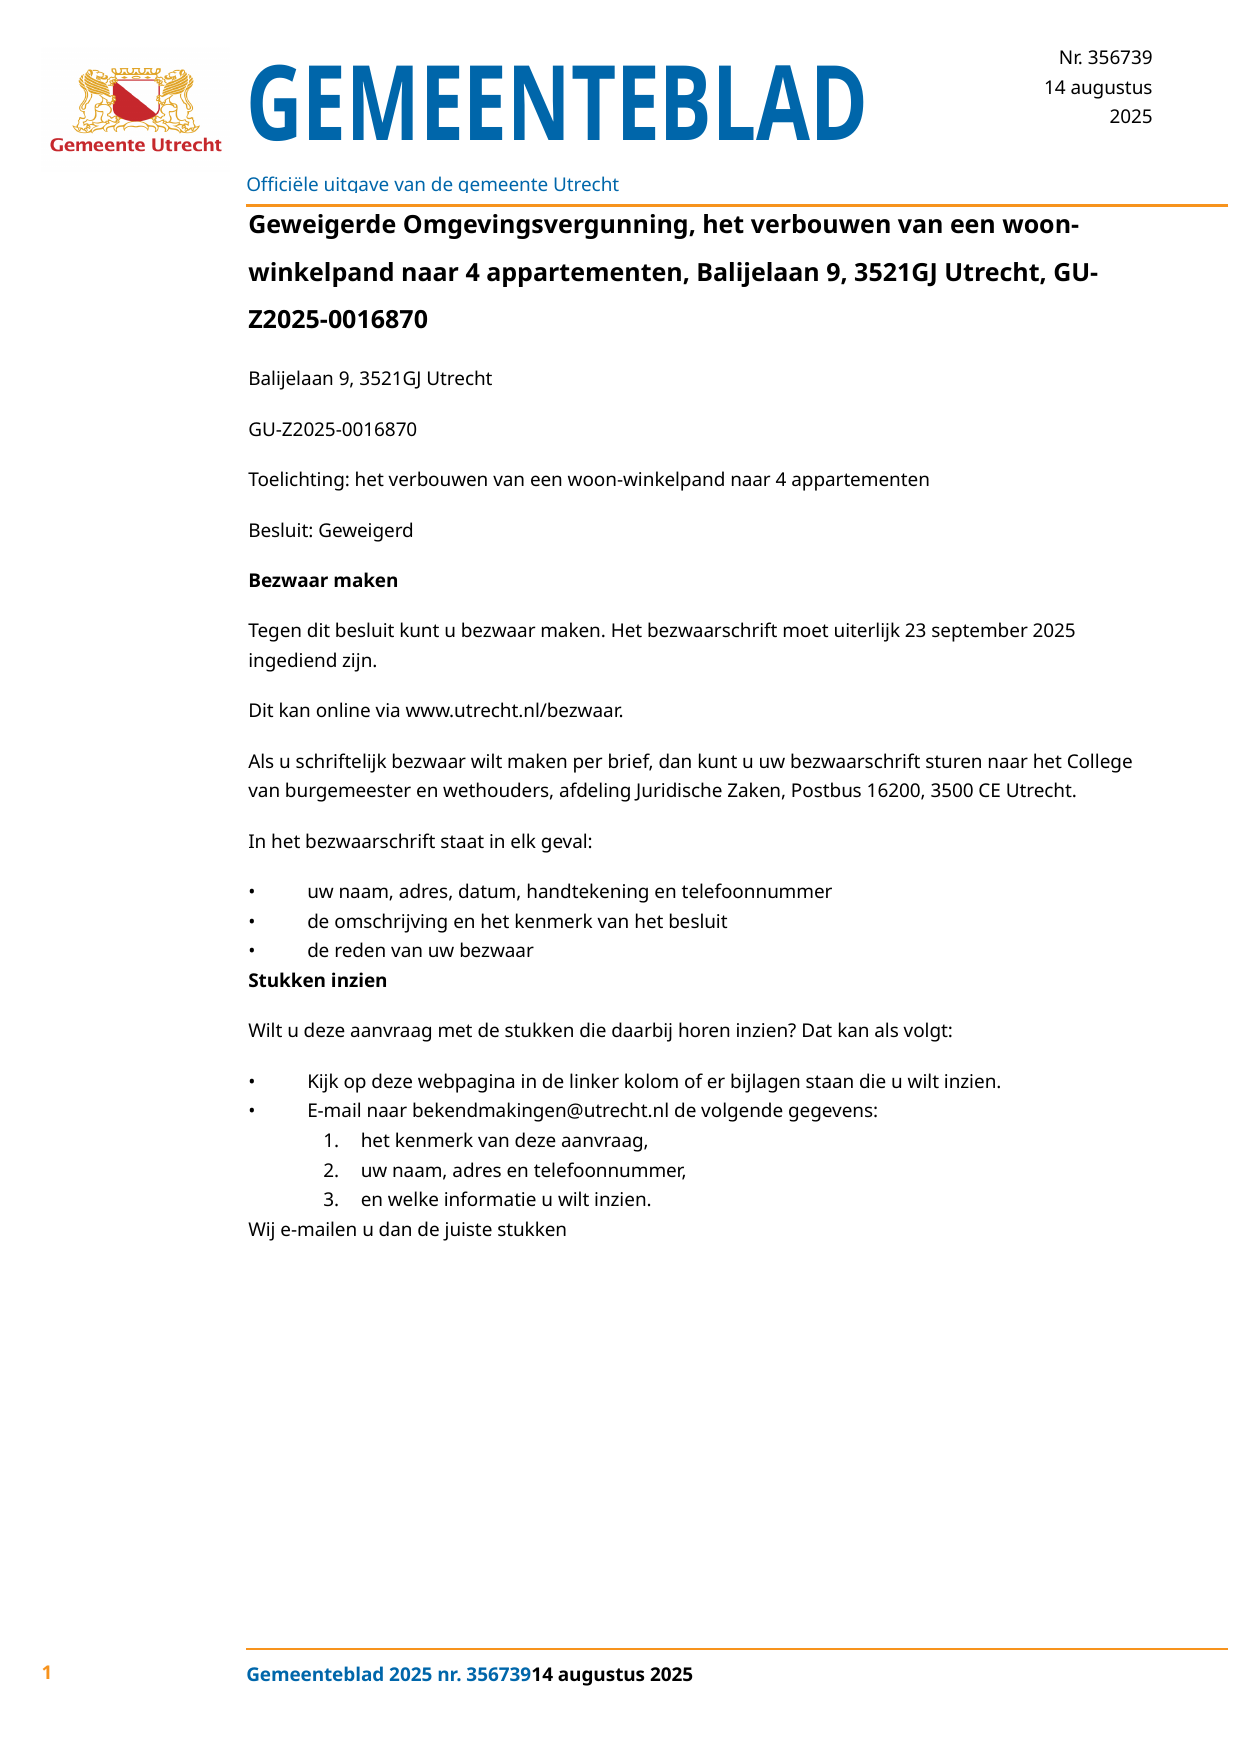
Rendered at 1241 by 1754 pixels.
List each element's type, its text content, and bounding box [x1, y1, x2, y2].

text Bezwaar maken [248, 567, 1152, 593]
text In het bezwaarschrift staat in elk geval: [248, 828, 1152, 854]
text Als u schriftelijk bezwaar wilt maken per brief, dan kunt u uw bezwaarschrift sturen naar het College van burgemeester en wethouders, afdeling Juridische Zaken, Postbus 16200, 3500 CE Utrecht. [248, 748, 1152, 803]
list uw naam, adres en telefoonnummer, [323, 1157, 1152, 1182]
text Tegen dit besluit kunt u bezwaar maken. Het bezwaarschrift moet uiterlijk 23 september 2025 ingediend zijn. [248, 618, 1152, 673]
text Wilt u deze aanvraag met de stukken die daarbij horen inzien? Dat kan als volgt: [248, 1018, 1152, 1043]
text Geweigerde Omgevingsvergunning, het verbouwen van een woon-winkelpand naar 4 appartementen, Balijelaan 9, 3521GJ Utrecht, GU-Z2025-0016870 [248, 207, 1152, 336]
list de reden van uw bezwaar [248, 938, 1152, 963]
text Wij e-mailen u dan de juiste stukken [248, 1216, 1152, 1242]
list en welke informatie u wilt inzien. [323, 1186, 1152, 1212]
list uw naam, adres, datum, handtekening en telefoonnummer [248, 878, 1152, 904]
picture [41, 47, 231, 172]
list de omschrijving en het kenmerk van het besluit [248, 908, 1152, 934]
text Balijelaan 9, 3521GJ Utrecht [248, 366, 1152, 391]
list het kenmerk van deze aanvraag, [323, 1127, 1152, 1153]
text GU-Z2025-0016870 [248, 416, 1152, 442]
text Dit kan online via www.utrecht.nl/bezwaar. [248, 698, 1152, 723]
text Besluit: Geweigerd [248, 517, 1152, 542]
text Toelichting: het verbouwen van een woon-winkelpand naar 4 appartementen [248, 466, 1152, 492]
list Kijk op deze webpagina in de linker kolom of er bijlagen staan die u wilt inzien. [248, 1068, 1152, 1094]
list E-mail naar bekendmakingen@utrecht.nl de volgende gegevens: [248, 1098, 1152, 1123]
text Stukken inzien [248, 967, 1152, 993]
